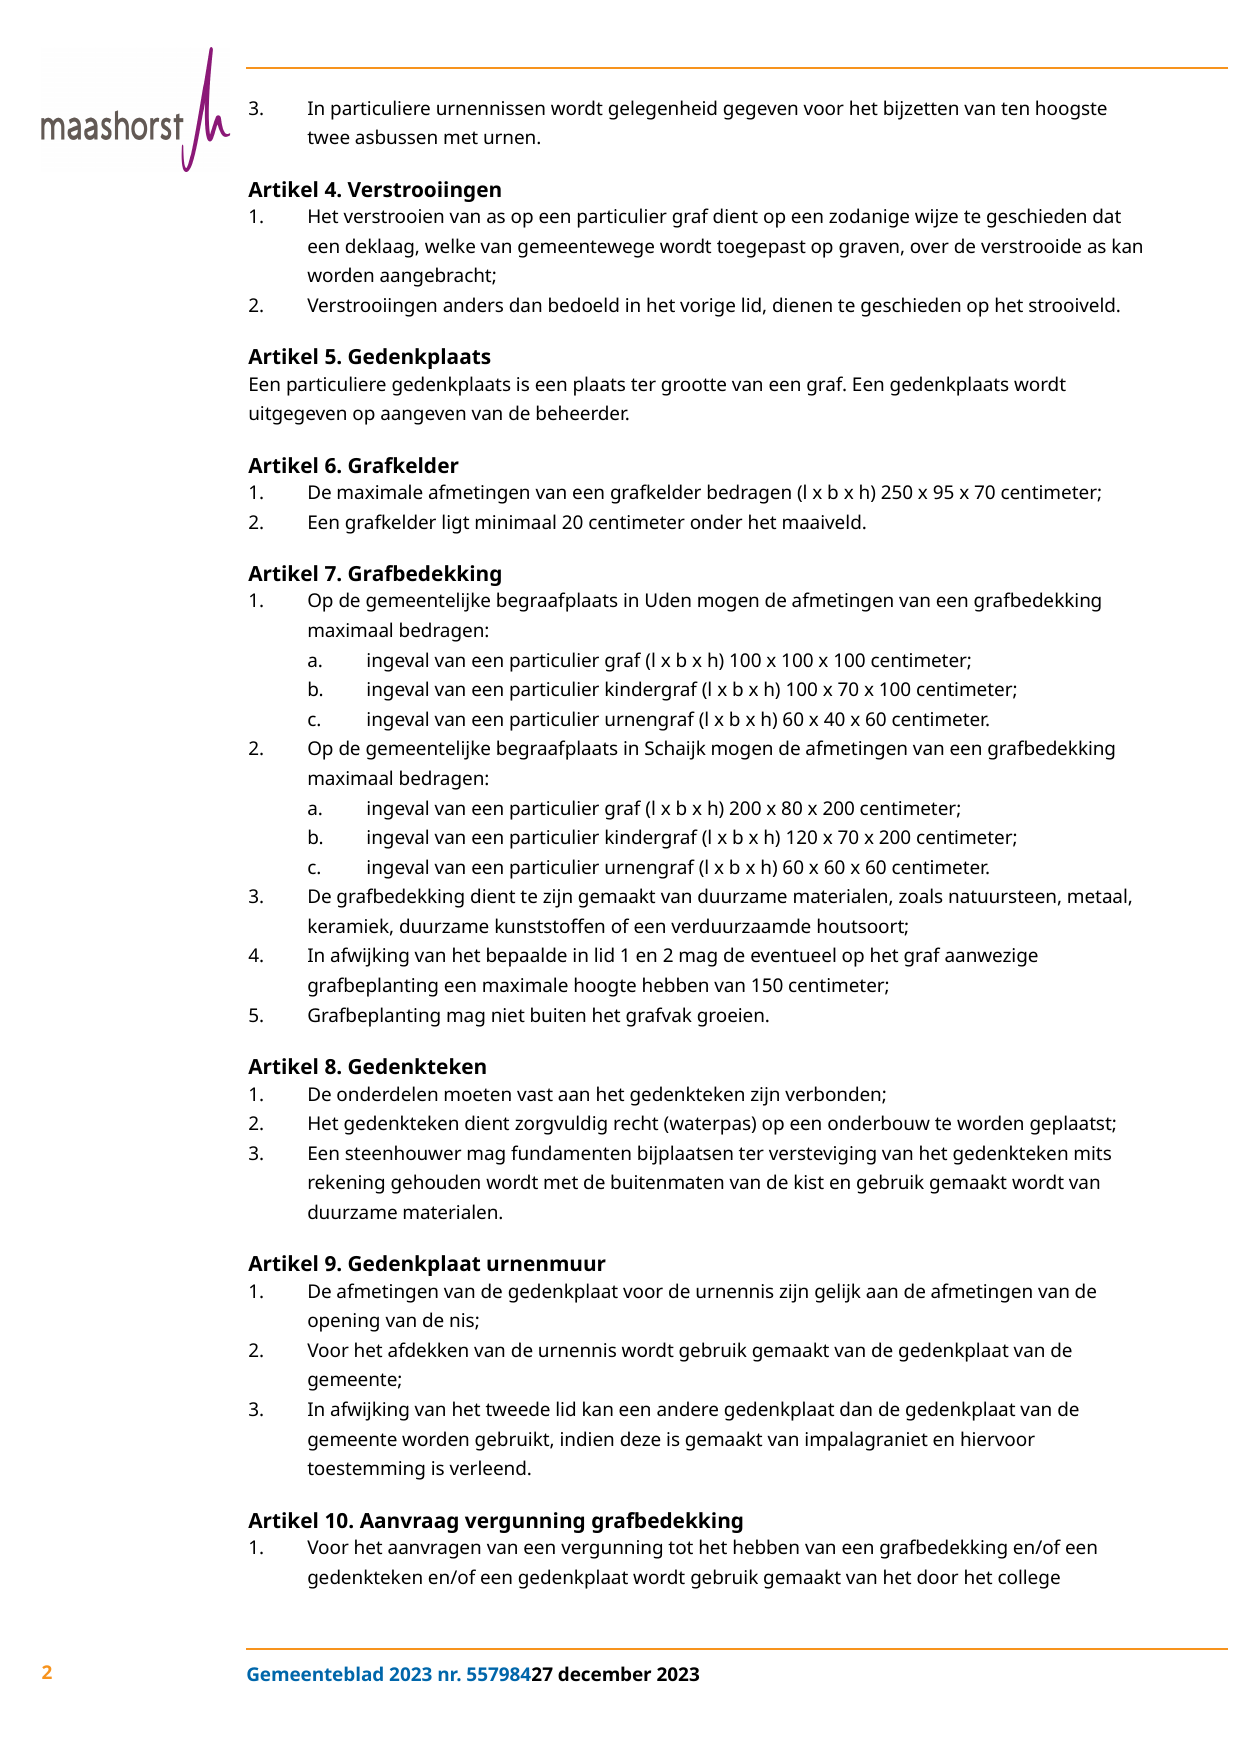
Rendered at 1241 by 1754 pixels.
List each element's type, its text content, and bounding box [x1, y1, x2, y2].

list Het gedenkteken dient zorgvuldig recht (waterpas) op een onderbouw te worden geplaatst; [248, 1110, 1152, 1136]
list ingeval van een particulier urnengraf (l x b x h) 60 x 40 x 60 centimeter. [307, 706, 1152, 732]
picture [41, 47, 231, 172]
text Artikel 9. Gedenkplaat urnenmuur [248, 1249, 1152, 1278]
list Op de gemeentelijke begraafplaats in Uden mogen de afmetingen van een grafbedekking maximaal bedragen: [248, 588, 1152, 643]
list Voor het afdekken van de urnennis wordt gebruik gemaakt van de gedenkplaat van de gemeente; [248, 1337, 1152, 1392]
text Artikel 7. Grafbedekking [248, 559, 1152, 588]
text Artikel 6. Grafkelder [248, 451, 1152, 479]
list Het verstrooien van as op een particulier graf dient op een zodanige wijze te geschieden dat een deklaag, welke van gemeentewege wordt toegepast op graven, over de verstrooide as kan worden aangebracht; [248, 203, 1152, 288]
list Op de gemeentelijke begraafplaats in Schaijk mogen de afmetingen van een grafbedekking maximaal bedragen: [248, 736, 1152, 791]
list ingeval van een particulier graf (l x b x h) 200 x 80 x 200 centimeter; [307, 795, 1152, 821]
text Artikel 10. Aanvraag vergunning grafbedekking [248, 1506, 1152, 1534]
list ingeval van een particulier urnengraf (l x b x h) 60 x 60 x 60 centimeter. [307, 854, 1152, 880]
text Artikel 8. Gedenkteken [248, 1052, 1152, 1081]
list ingeval van een particulier graf (l x b x h) 100 x 100 x 100 centimeter; [307, 647, 1152, 673]
list De maximale afmetingen van een grafkelder bedragen (l x b x h) 250 x 95 x 70 centimeter; [248, 479, 1152, 505]
text Artikel 5. Gedenkplaats [248, 342, 1152, 371]
list Een steenhouwer mag fundamenten bijplaatsen ter versteviging van het gedenkteken mits rekening gehouden wordt met de buitenmaten van de kist en gebruik gemaakt wordt van duurzame materialen. [248, 1140, 1152, 1225]
text Een particuliere gedenkplaats is een plaats ter grootte van een graf. Een gedenkplaats wordt uitgegeven op aangeven van de beheerder. [248, 371, 1152, 426]
list In particuliere urnennissen wordt gelegenheid gegeven voor het bijzetten van ten hoogste twee asbussen met urnen. [248, 95, 1152, 150]
text Artikel 4. Verstrooiingen [248, 175, 1152, 203]
list De afmetingen van de gedenkplaat voor de urnennis zijn gelijk aan de afmetingen van de opening van de nis; [248, 1278, 1152, 1333]
list ingeval van een particulier kindergraf (l x b x h) 120 x 70 x 200 centimeter; [307, 824, 1152, 850]
list Een grafkelder ligt minimaal 20 centimeter onder het maaiveld. [248, 509, 1152, 534]
list Verstrooiingen anders dan bedoeld in het vorige lid, dienen te geschieden op het strooiveld. [248, 292, 1152, 318]
list In afwijking van het tweede lid kan een andere gedenkplaat dan de gedenkplaat van de gemeente worden gebruikt, indien deze is gemaakt van impalagraniet en hiervoor toestemming is verleend. [248, 1396, 1152, 1481]
list Grafbeplanting mag niet buiten het grafvak groeien. [248, 1002, 1152, 1028]
list Voor het aanvragen van een vergunning tot het hebben van een grafbedekking en/of een gedenkteken en/of een gedenkplaat wordt gebruik gemaakt van het door het college [248, 1534, 1152, 1589]
list De onderdelen moeten vast aan het gedenkteken zijn verbonden; [248, 1081, 1152, 1106]
list De grafbedekking dient te zijn gemaakt van duurzame materialen, zoals natuursteen, metaal, keramiek, duurzame kunststoffen of een verduurzaamde houtsoort; [248, 883, 1152, 939]
list ingeval van een particulier kindergraf (l x b x h) 100 x 70 x 100 centimeter; [307, 676, 1152, 702]
list In afwijking van het bepaalde in lid 1 en 2 mag de eventueel op het graf aanwezige grafbeplanting een maximale hoogte hebben van 150 centimeter; [248, 943, 1152, 998]
